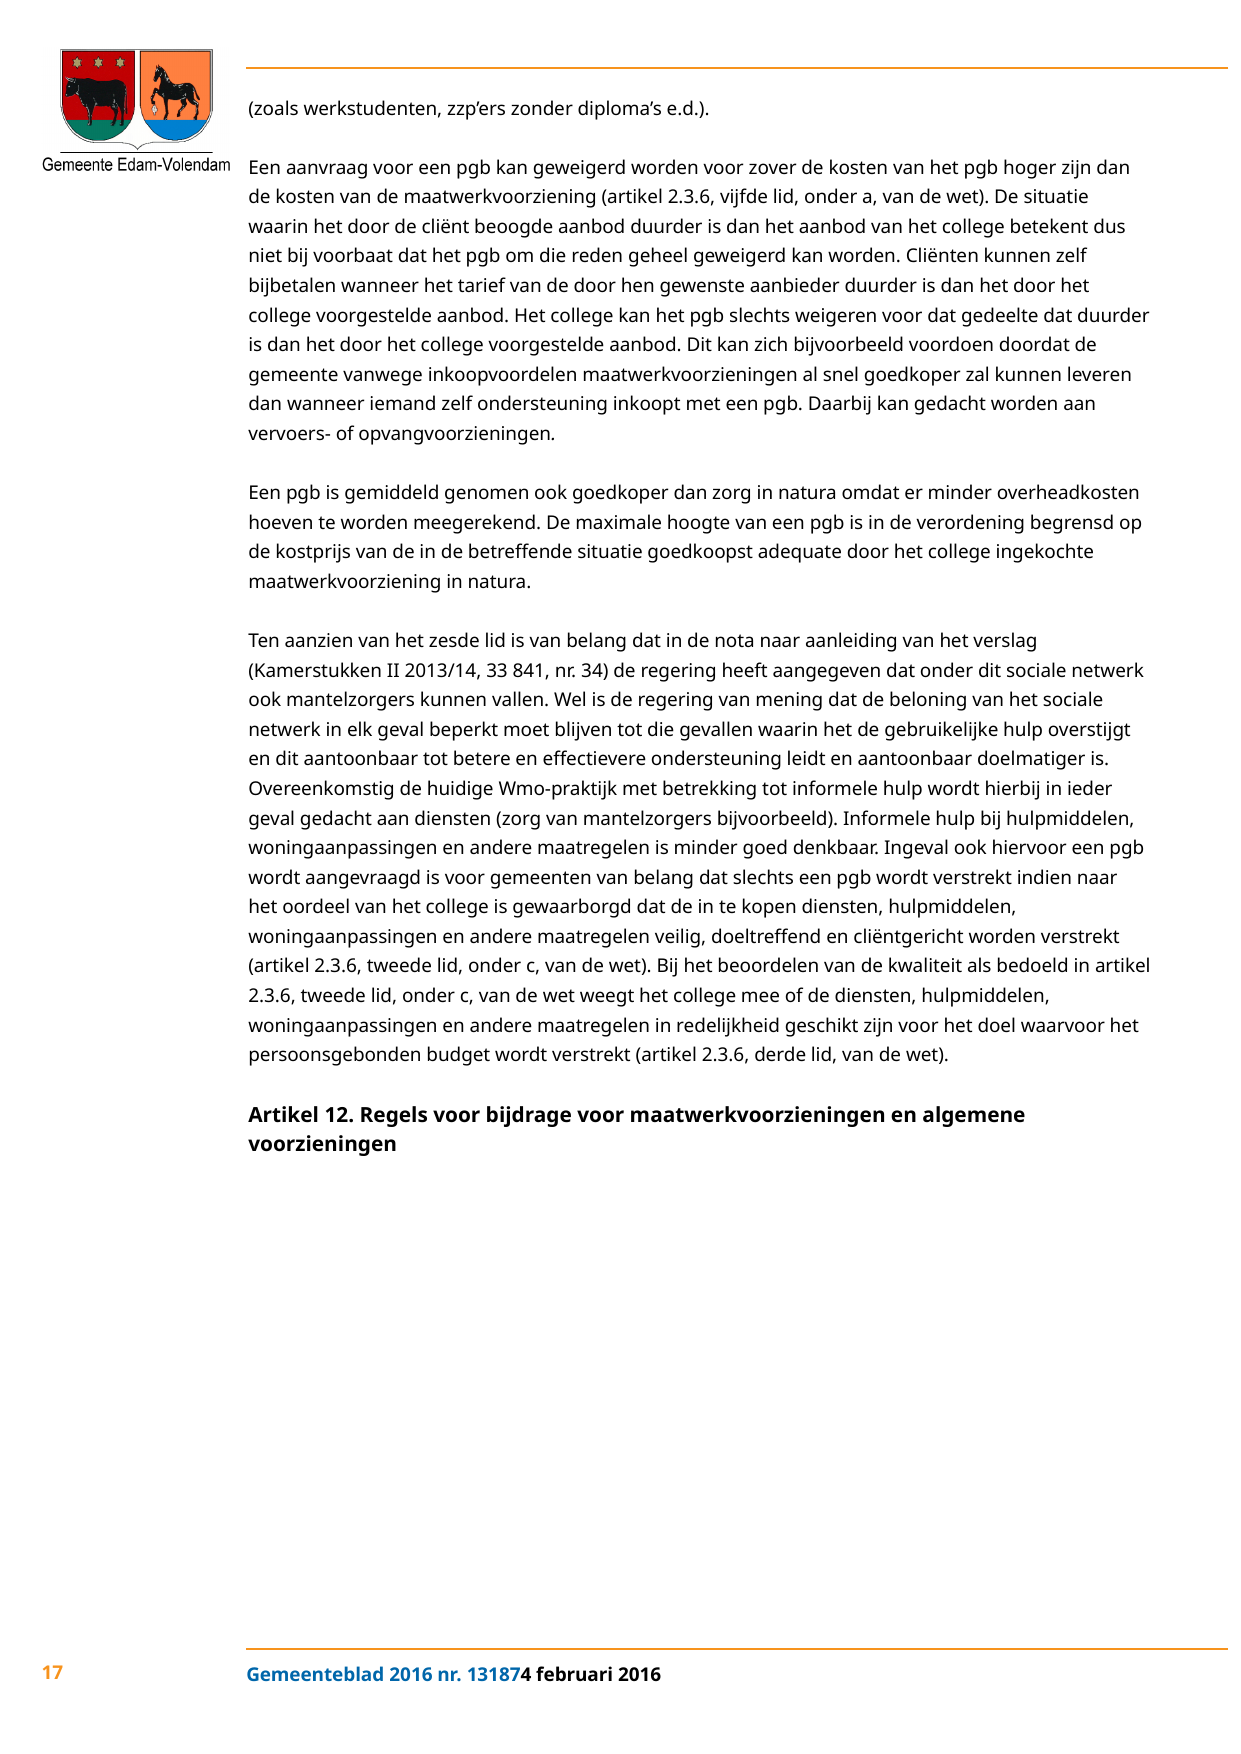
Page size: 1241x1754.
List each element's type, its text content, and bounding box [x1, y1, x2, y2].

picture [41, 47, 231, 172]
text Ten aanzien van het zesde lid is van belang dat in de nota naar aanleiding van het verslag (Kamerstukken II 2013/14, 33 841, nr. 34) de regering heeft aangegeven dat onder dit sociale netwerk ook mantelzorgers kunnen vallen. Wel is de regering van mening dat de beloning van het sociale netwerk in elk geval beperkt moet blijven tot die gevallen waarin het de gebruikelijke hulp overstijgt en dit aantoonbaar tot betere en effectievere ondersteuning leidt en aantoonbaar doelmatiger is. Overeenkomstig de huidige Wmo-praktijk met betrekking tot informele hulp wordt hierbij in ieder geval gedacht aan diensten (zorg van mantelzorgers bijvoorbeeld). Informele hulp bij hulpmiddelen, woningaanpassingen en andere maatregelen is minder goed denkbaar. Ingeval ook hiervoor een pgb wordt aangevraagd is voor gemeenten van belang dat slechts een pgb wordt verstrekt indien naar het oordeel van het college is gewaarborgd dat de in te kopen diensten, hulpmiddelen, woningaanpassingen en andere maatregelen veilig, doeltreffend en cliëntgericht worden verstrekt (artikel 2.3.6, tweede lid, onder c, van de wet). Bij het beoordelen van de kwaliteit als bedoeld in artikel 2.3.6, tweede lid, onder c, van de wet weegt het college mee of de diensten, hulpmiddelen, woningaanpassingen en andere maatregelen in redelijkheid geschikt zijn voor het doel waarvoor het persoonsgebonden budget wordt verstrekt (artikel 2.3.6, derde lid, van de wet). [248, 627, 1152, 1067]
text Een aanvraag voor een pgb kan geweigerd worden voor zover de kosten van het pgb hoger zijn dan de kosten van de maatwerkvoorziening (artikel 2.3.6, vijfde lid, onder a, van de wet). De situatie waarin het door de cliënt beoogde aanbod duurder is dan het aanbod van het college betekent dus niet bij voorbaat dat het pgb om die reden geheel geweigerd kan worden. Cliënten kunnen zelf bijbetalen wanneer het tarief van de door hen gewenste aanbieder duurder is dan het door het college voorgestelde aanbod. Het college kan het pgb slechts weigeren voor dat gedeelte dat duurder is dan het door het college voorgestelde aanbod. Dit kan zich bijvoorbeeld voordoen doordat de gemeente vanwege inkoopvoordelen maatwerkvoorzieningen al snel goedkoper zal kunnen leveren dan wanneer iemand zelf ondersteuning inkoopt met een pgb. Daarbij kan gedacht worden aan vervoers- of opvangvoorzieningen. [248, 154, 1152, 446]
text Artikel 12. Regels voor bijdrage voor maatwerkvoorzieningen en algemene voorzieningen [248, 1101, 1152, 1157]
text (zoals werkstudenten, zzp’ers zonder diploma’s e.d.). [248, 95, 1152, 121]
text Een pgb is gemiddeld genomen ook goedkoper dan zorg in natura omdat er minder overheadkosten hoeven te worden meegerekend. De maximale hoogte van een pgb is in de verordening begrensd op de kostprijs van de in de betreffende situatie goedkoopst adequate door het college ingekochte maatwerkvoorziening in natura. [248, 479, 1152, 594]
